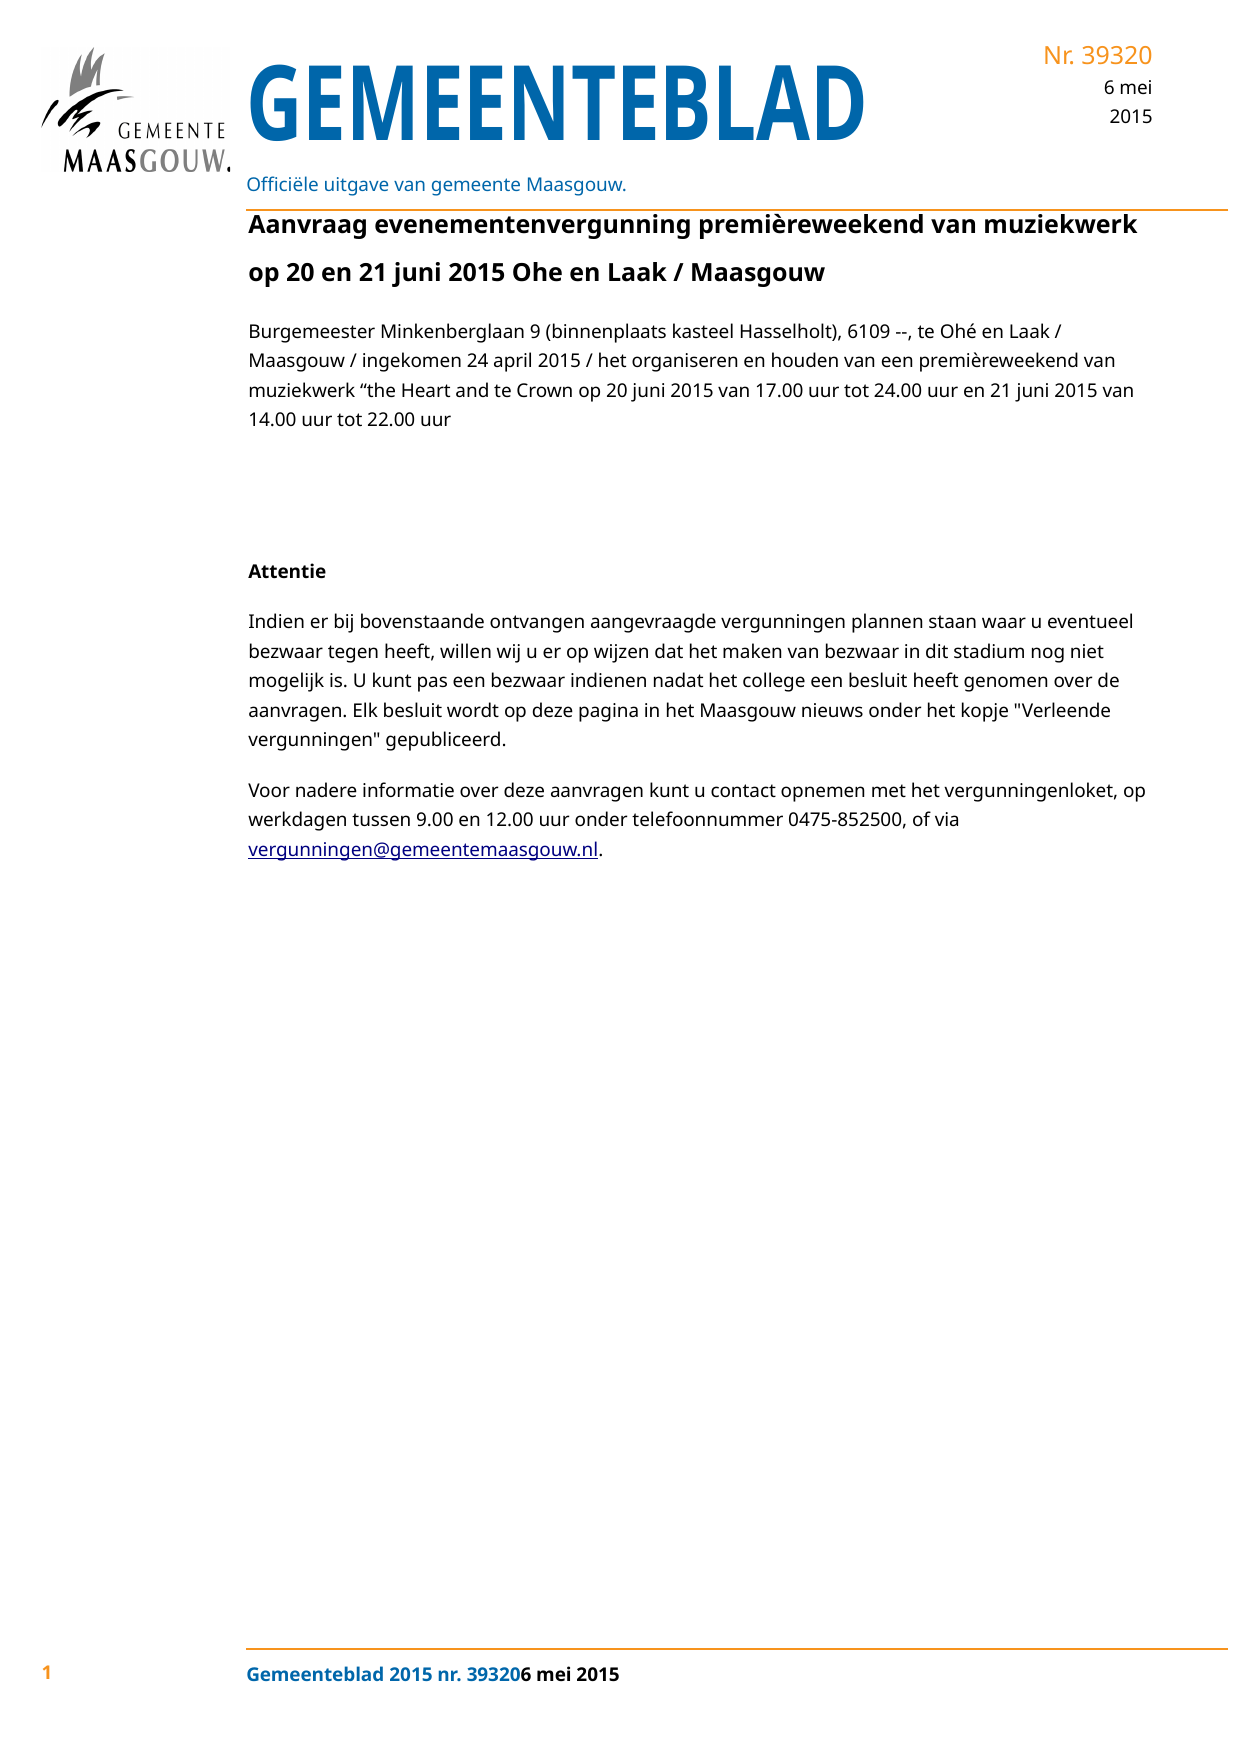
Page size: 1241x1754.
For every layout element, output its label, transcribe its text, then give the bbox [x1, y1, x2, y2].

picture [41, 47, 231, 172]
text Aanvraag evenementenvergunning premièreweekend van muziekwerk op 20 en 21 juni 2015 Ohe en Laak / Maasgouw [248, 211, 1152, 288]
text Burgemeester Minkenberglaan 9 (binnenplaats kasteel Hasselholt), 6109 --, te Ohé en Laak / Maasgouw / ingekomen 24 april 2015 / het organiseren en houden van een premièreweekend van muziekwerk “the Heart and te Crown op 20 juni 2015 van 17.00 uur tot 24.00 uur en 21 juni 2015 van 14.00 uur tot 22.00 uur [248, 318, 1152, 432]
text Voor nadere informatie over deze aanvragen kunt u contact opnemen met het vergunningenloket, op werkdagen tussen 9.00 en 12.00 uur onder telefoonnummer 0475-852500, of via vergunningen@gemeentemaasgouw.nl. [248, 777, 1152, 862]
text Indien er bij bovenstaande ontvangen aangevraagde vergunningen plannen staan waar u eventueel bezwaar tegen heeft, willen wij u er op wijzen dat het maken van bezwaar in dit stadium nog niet mogelijk is. U kunt pas een bezwaar indienen nadat het college een besluit heeft genomen over de aanvragen. Elk besluit wordt op deze pagina in het Maasgouw nieuws onder het kopje "Verleende vergunningen" gepubliceerd. [248, 608, 1152, 752]
text Attentie [248, 558, 1152, 584]
